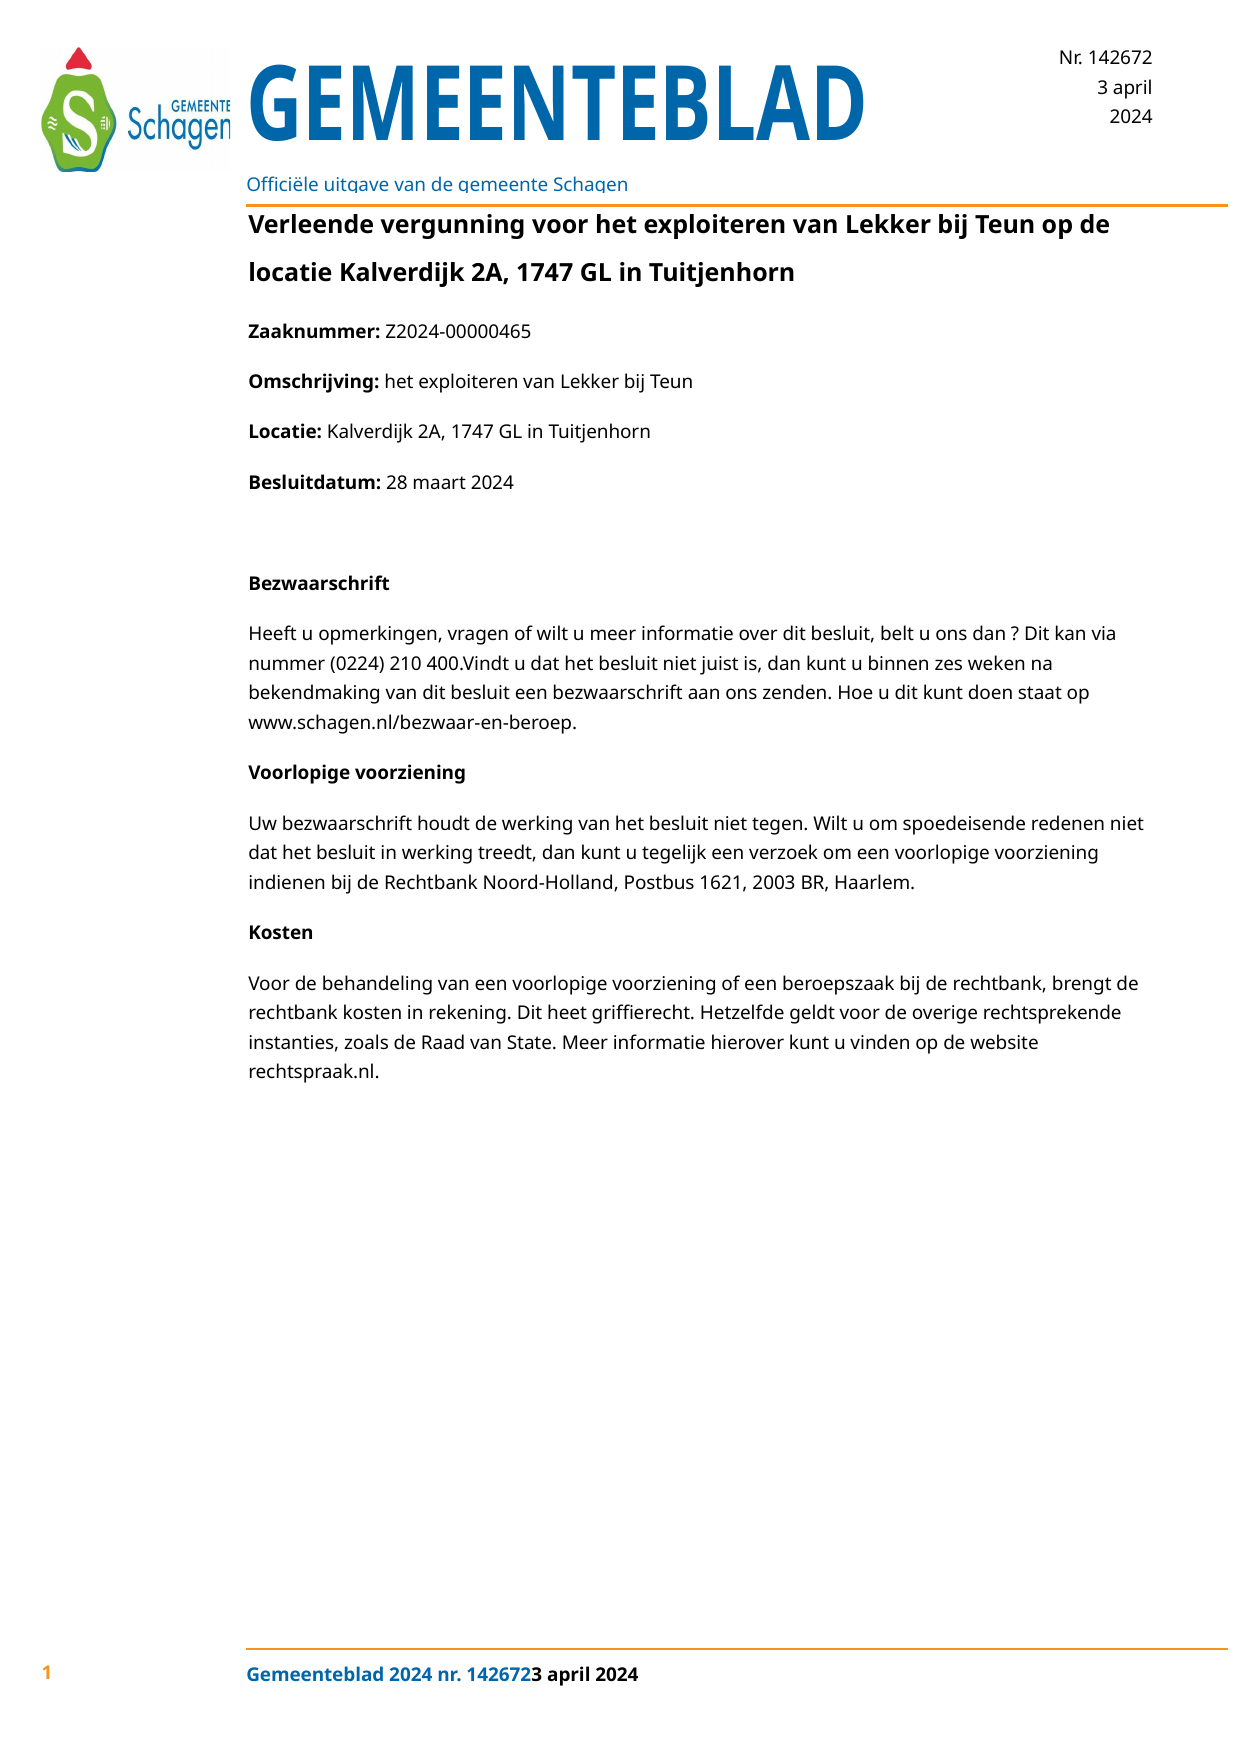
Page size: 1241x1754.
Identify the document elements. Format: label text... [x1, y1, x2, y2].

text Verleende vergunning voor het exploiteren van Lekker bij Teun op de locatie Kalverdijk 2A, 1747 GL in Tuitjenhorn [248, 207, 1152, 288]
text Locatie: Kalverdijk 2A, 1747 GL in Tuitjenhorn [248, 419, 1152, 444]
text Kosten [248, 919, 1152, 945]
text Uw bezwaarschrift houdt de werking van het besluit niet tegen. Wilt u om spoedeisende redenen niet dat het besluit in werking treedt, dan kunt u tegelijk een verzoek om een voorlopige voorziening indienen bij de Rechtbank Noord-Holland, Postbus 1621, 2003 BR, Haarlem. [248, 810, 1152, 895]
text Besluitdatum: 28 maart 2024 [248, 469, 1152, 495]
text Heeft u opmerkingen, vragen of wilt u meer informatie over dit besluit, belt u ons dan ? Dit kan via nummer (0224) 210 400.Vindt u dat het besluit niet juist is, dan kunt u binnen zes weken na bekendmaking van dit besluit een bezwaarschrift aan ons zenden. Hoe u dit kunt doen staat op www.schagen.nl/bezwaar-en-beroep. [248, 620, 1152, 735]
picture [41, 47, 231, 172]
text Bezwaarschrift [248, 570, 1152, 596]
text Voor de behandeling van een voorlopige voorziening of een beroepszaak bij de rechtbank, brengt de rechtbank kosten in rekening. Dit heet griffierecht. Hetzelfde geldt voor de overige rechtsprekende instanties, zoals de Raad van State. Meer informatie hierover kunt u vinden op de website rechtspraak.nl. [248, 970, 1152, 1084]
text Omschrijving: het exploiteren van Lekker bij Teun [248, 368, 1152, 394]
text Zaaknummer: Z2024-00000465 [248, 318, 1152, 344]
text Voorlopige voorziening [248, 759, 1152, 785]
